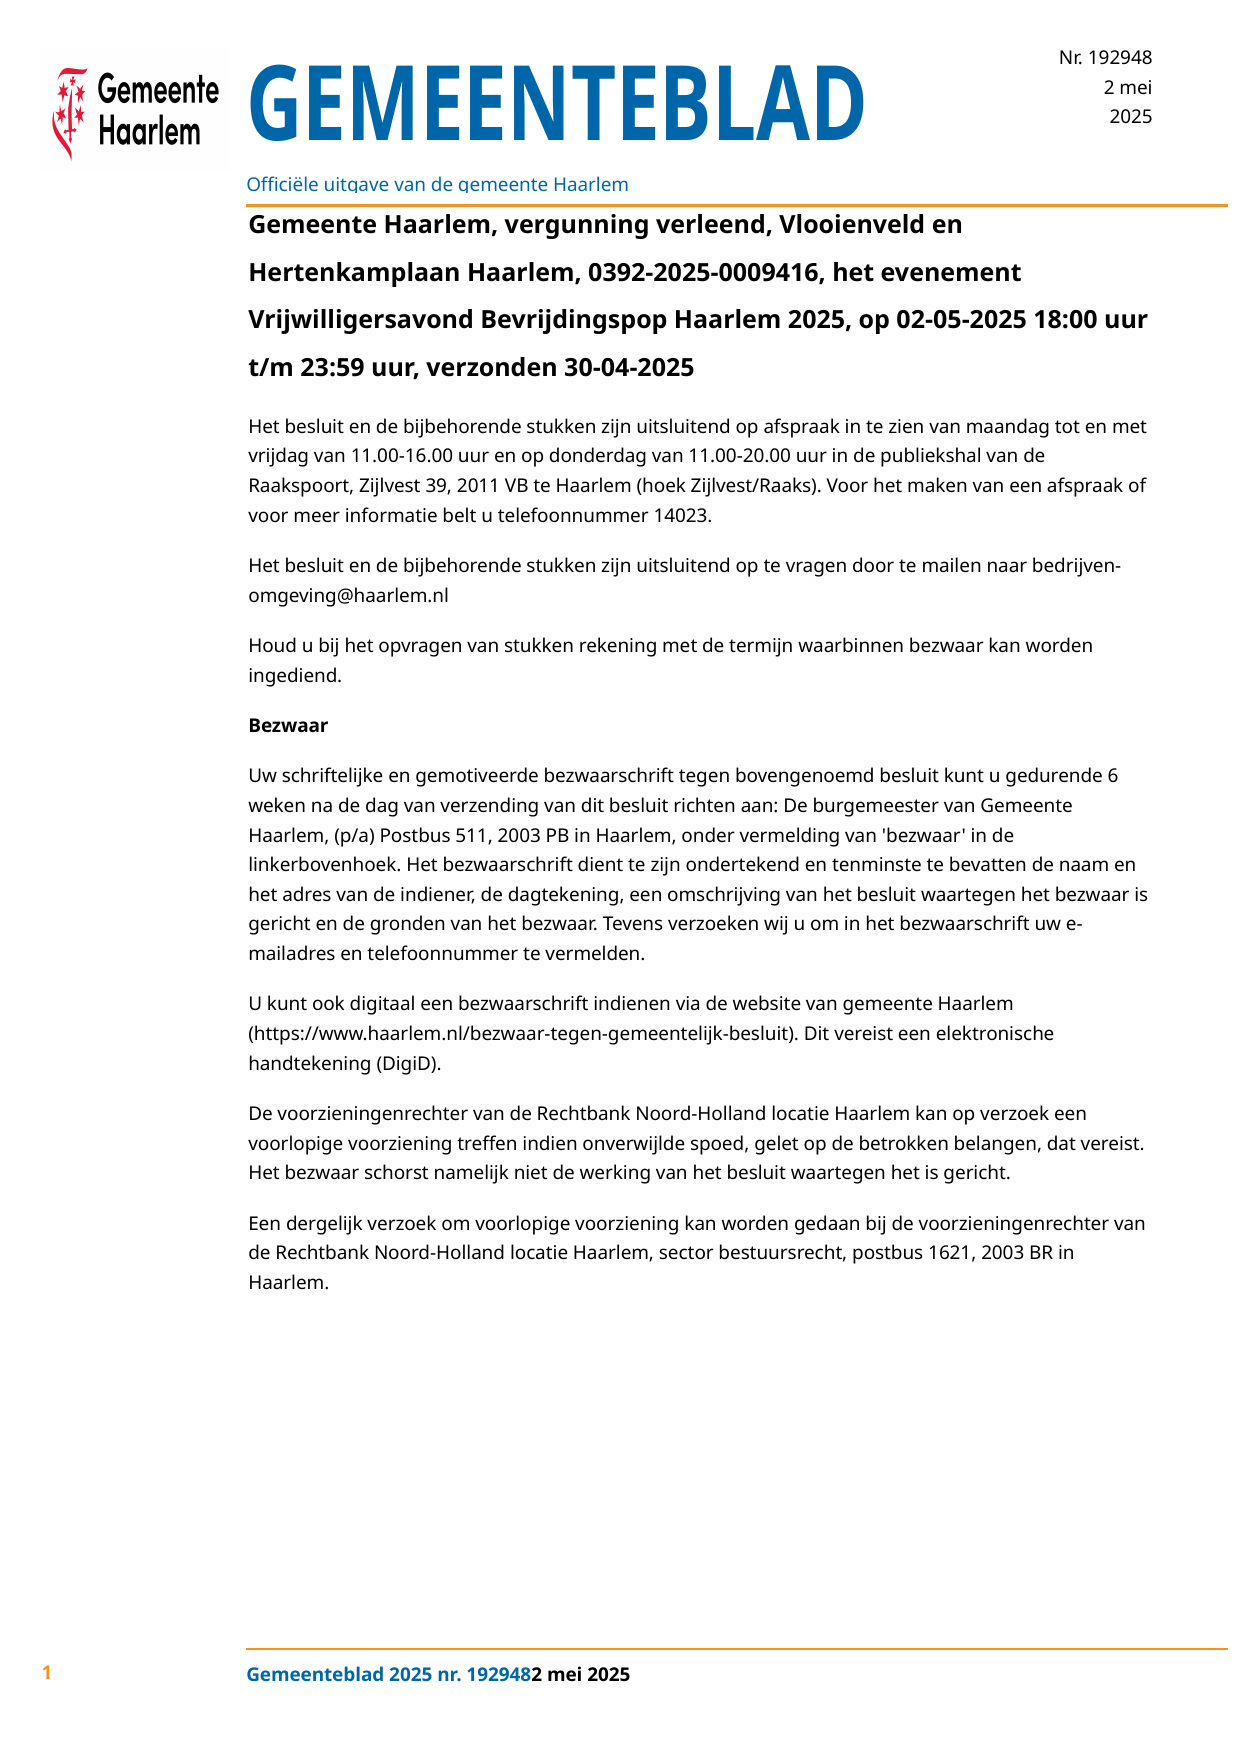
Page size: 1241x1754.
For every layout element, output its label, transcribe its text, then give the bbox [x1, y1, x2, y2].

text U kunt ook digitaal een bezwaarschrift indienen via de website van gemeente Haarlem (https://www.haarlem.nl/bezwaar-tegen-gemeentelijk-besluit). Dit vereist een elektronische handtekening (DigiD). [248, 991, 1152, 1076]
text Gemeente Haarlem, vergunning verleend, Vlooienveld en Hertenkamplaan Haarlem, 0392-2025-0009416, het evenement Vrijwilligersavond Bevrijdingspop Haarlem 2025, op 02-05-2025 18:00 uur t/m 23:59 uur, verzonden 30-04-2025 [248, 207, 1152, 384]
text Het besluit en de bijbehorende stukken zijn uitsluitend op te vragen door te mailen naar bedrijven-omgeving@haarlem.nl [248, 552, 1152, 608]
text De voorzieningenrechter van de Rechtbank Noord-Holland locatie Haarlem kan op verzoek een voorlopige voorziening treffen indien onverwijlde spoed, gelet op de betrokken belangen, dat vereist. Het bezwaar schorst namelijk niet de werking van het besluit waartegen het is gericht. [248, 1100, 1152, 1185]
text Het besluit en de bijbehorende stukken zijn uitsluitend op afspraak in te zien van maandag tot en met vrijdag van 11.00-16.00 uur en op donderdag van 11.00-20.00 uur in de publiekshal van de Raakspoort, Zijlvest 39, 2011 VB te Haarlem (hoek Zijlvest/Raaks). Voor het maken van een afspraak of voor meer informatie belt u telefoonnummer 14023. [248, 413, 1152, 528]
text Een dergelijk verzoek om voorlopige voorziening kan worden gedaan bij de voorzieningenrechter van de Rechtbank Noord-Holland locatie Haarlem, sector bestuursrecht, postbus 1621, 2003 BR in Haarlem. [248, 1210, 1152, 1295]
picture [41, 47, 231, 172]
text Uw schriftelijke en gemotiveerde bezwaarschrift tegen bovengenoemd besluit kunt u gedurende 6 weken na de dag van verzending van dit besluit richten aan: De burgemeester van Gemeente Haarlem, (p/a) Postbus 511, 2003 PB in Haarlem, onder vermelding van 'bezwaar' in de linkerbovenhoek. Het bezwaarschrift dient te zijn ondertekend en tenminste te bevatten de naam en het adres van de indiener, de dagtekening, een omschrijving van het besluit waartegen het bezwaar is gericht en de gronden van het bezwaar. Tevens verzoeken wij u om in het bezwaarschrift uw e-mailadres en telefoonnummer te vermelden. [248, 763, 1152, 966]
text Houd u bij het opvragen van stukken rekening met de termijn waarbinnen bezwaar kan worden ingediend. [248, 632, 1152, 688]
text Bezwaar [248, 712, 1152, 738]
